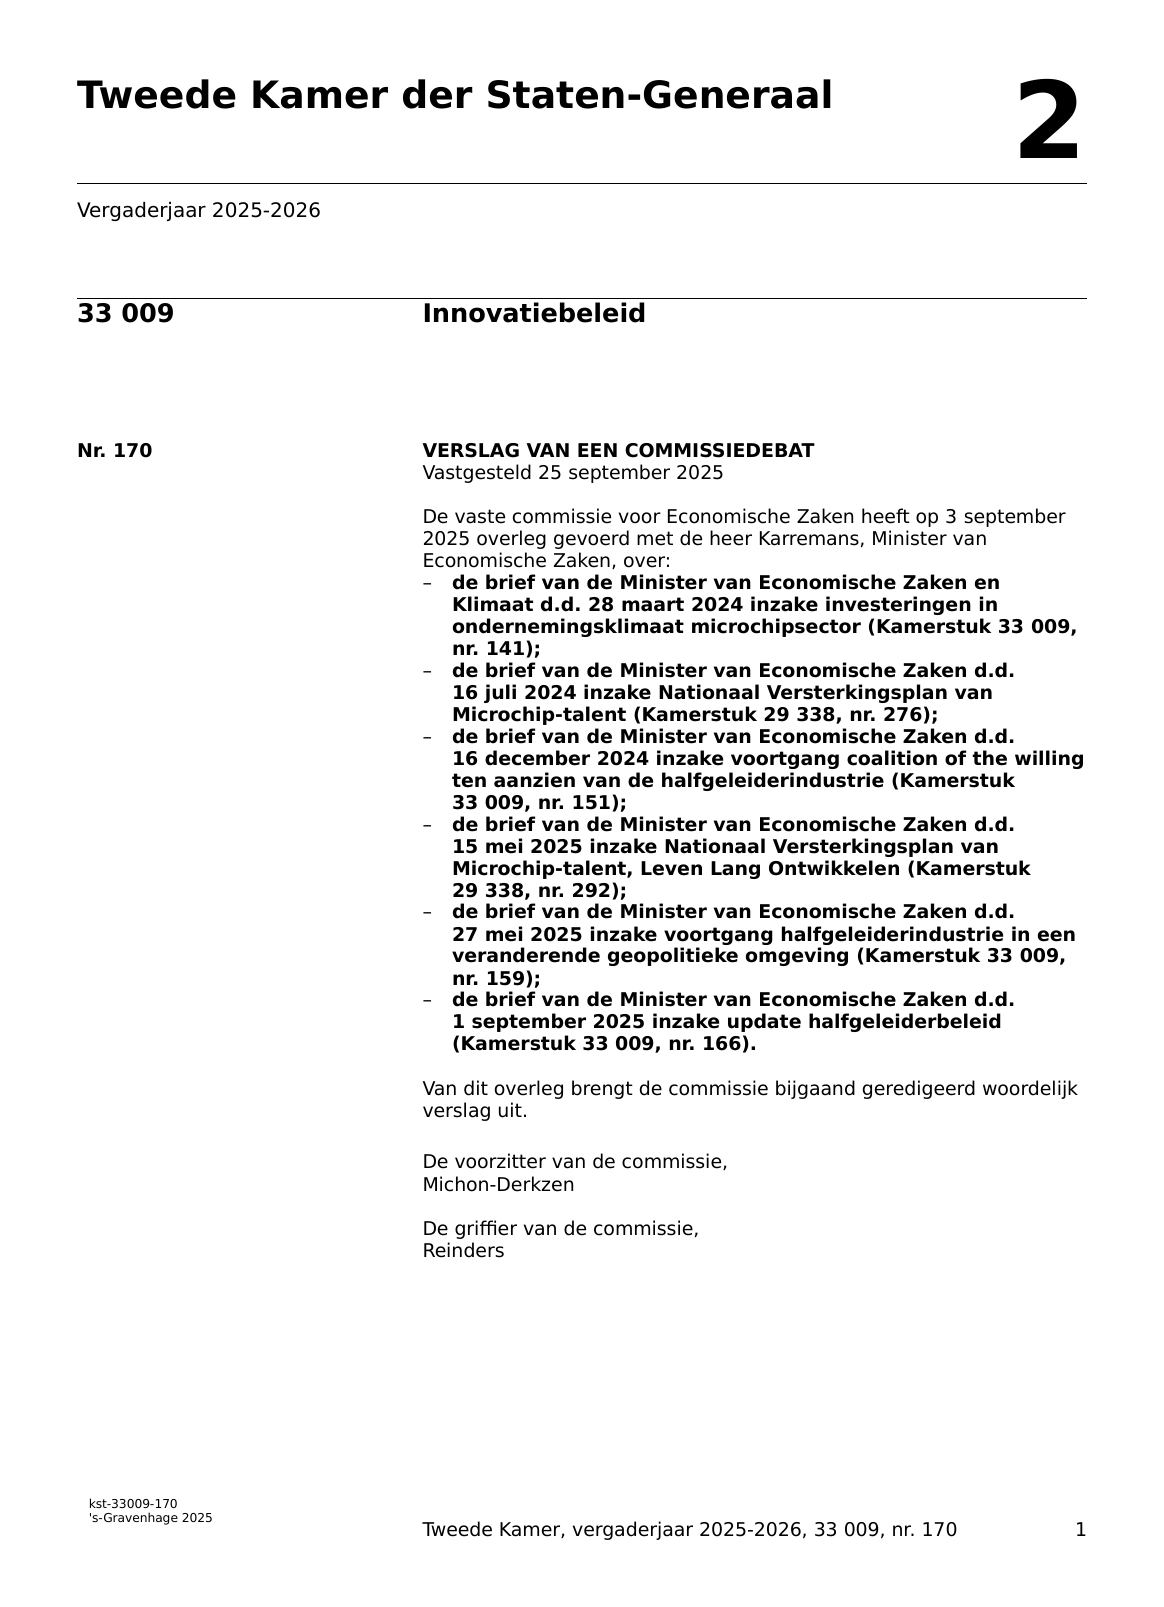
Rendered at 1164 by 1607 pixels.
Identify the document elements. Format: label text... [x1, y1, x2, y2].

table_cell Vergaderjaar 2025-2026 [77, 184, 1087, 298]
text – de brief van de Minister van Economische Zaken d.d. 16 juli 2024 inzake Nationaal Versterkingsplan van Microchip-talent (Kamerstuk 29 338, nr. 276); [422, 660, 1087, 726]
subtitle 33 009 Innovatiebeleid [77, 299, 1087, 329]
text – de brief van de Minister van Economische Zaken d.d. 27 mei 2025 inzake voortgang halfgeleiderindustrie in een veranderende geopolitieke omgeving (Kamerstuk 33 009, nr. 159); [422, 901, 1087, 989]
text De griffier van de commissie, Reinders [422, 1218, 1087, 1262]
text – de brief van de Minister van Economische Zaken d.d. 15 mei 2025 inzake Nationaal Versterkingsplan van Microchip-talent, Leven Lang Ontwikkelen (Kamerstuk 29 338, nr. 292); [422, 813, 1087, 901]
text De vaste commissie voor Economische Zaken heeft op 3 september 2025 overleg gevoerd met de heer Karremans, Minister van Economische Zaken, over: [422, 506, 1087, 572]
text De voorzitter van de commissie, Michon-Derkzen [422, 1151, 1087, 1195]
subtitle Nr. 170 VERSLAG VAN EEN COMMISSIEDEBAT [77, 440, 1087, 462]
text Van dit overleg brengt de commissie bijgaand geredigeerd woordelijk verslag uit. [422, 1077, 1087, 1121]
text – de brief van de Minister van Economische Zaken en Klimaat d.d. 28 maart 2024 inzake investeringen in ondernemingsklimaat microchipsector (Kamerstuk 33 009, nr. 141); [422, 572, 1087, 660]
text kst-33009-170 [88, 1497, 323, 1511]
table_header 2 [886, 59, 1087, 183]
table_header Tweede Kamer der Staten-Generaal [77, 59, 886, 183]
text – de brief van de Minister van Economische Zaken d.d. 16 december 2024 inzake voortgang coalition of the willing ten aanzien van de halfgeleiderindustrie (Kamerstuk 33 009, nr. 151); [422, 726, 1087, 813]
text 's-Gravenhage 2025 [88, 1511, 323, 1525]
text – de brief van de Minister van Economische Zaken d.d. 1 september 2025 inzake update halfgeleiderbeleid (Kamerstuk 33 009, nr. 166). [422, 989, 1087, 1055]
text Vastgesteld 25 september 2025 [422, 462, 1087, 484]
